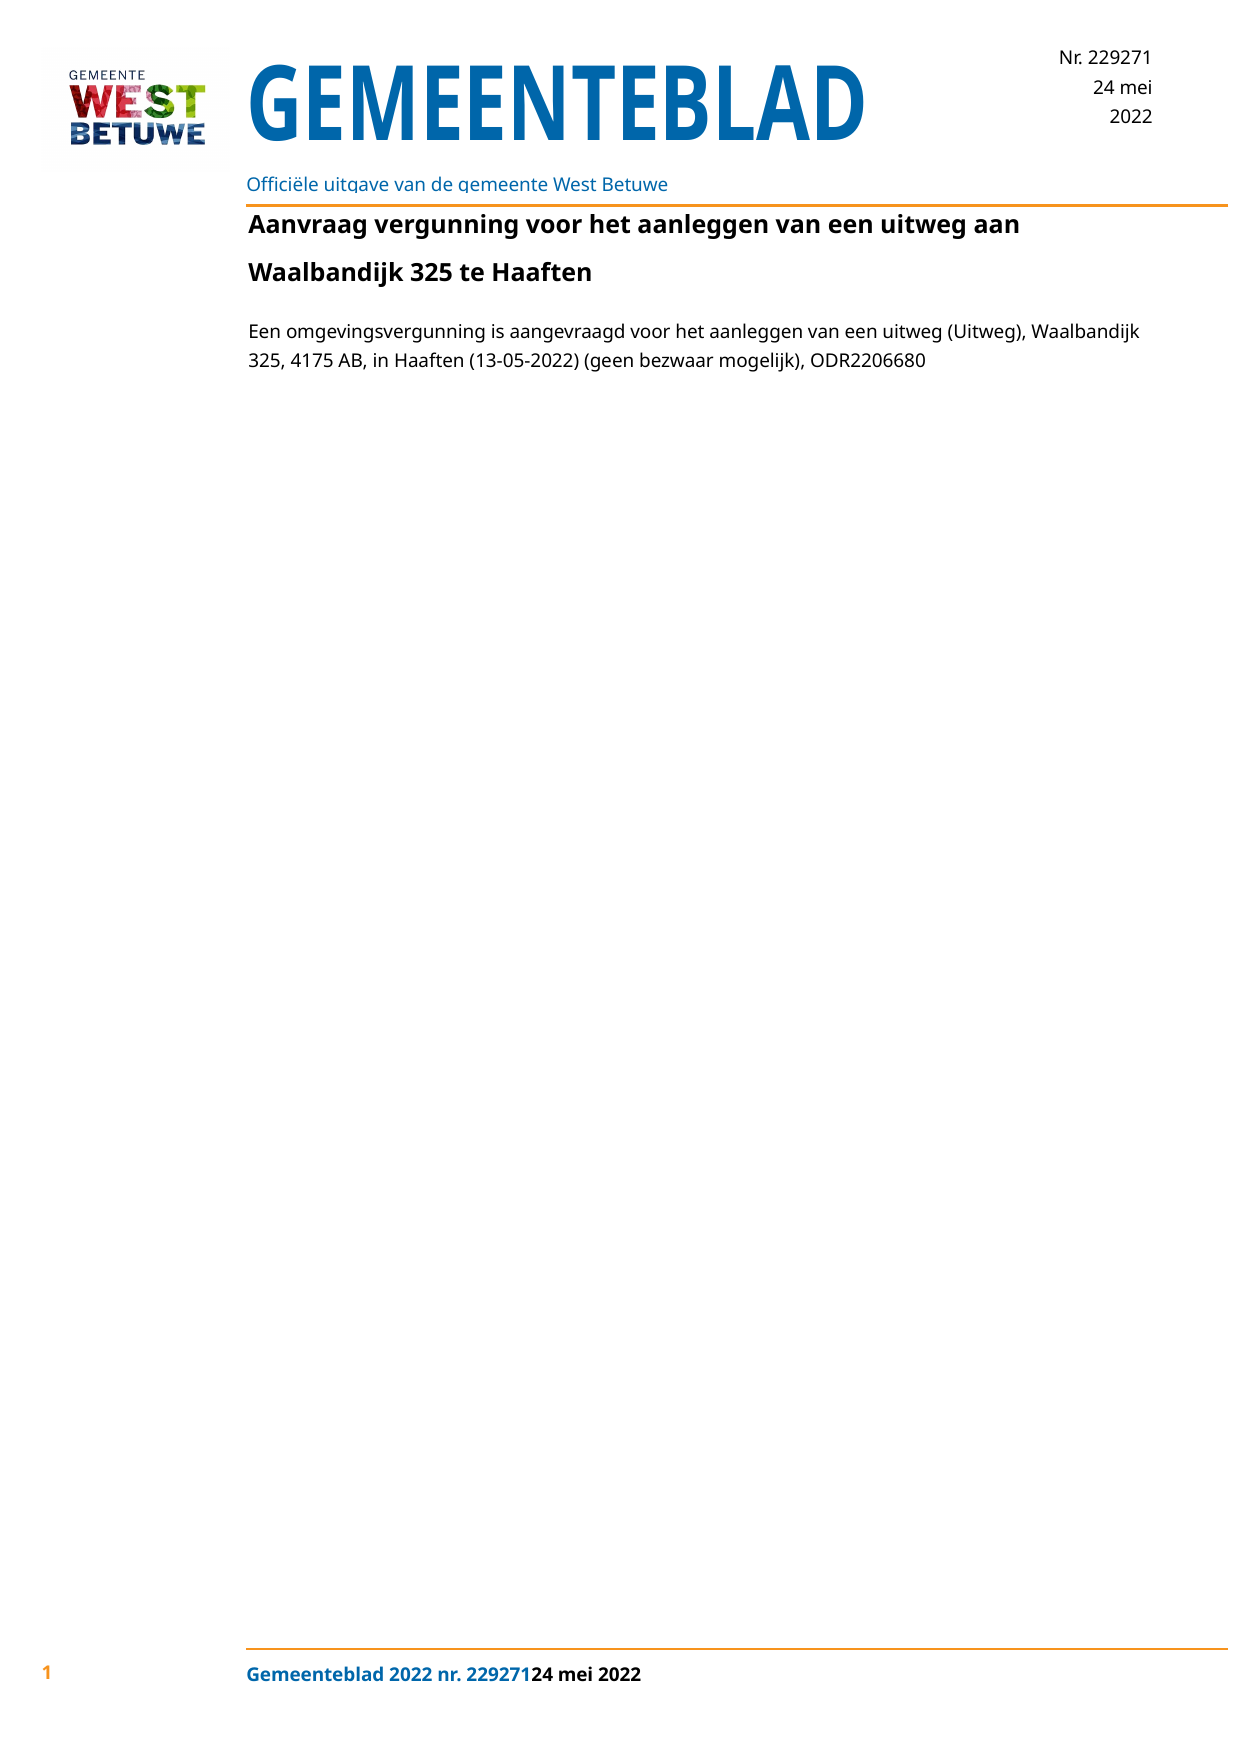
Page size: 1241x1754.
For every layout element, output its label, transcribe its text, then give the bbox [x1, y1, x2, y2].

text Een omgevingsvergunning is aangevraagd voor het aanleggen van een uitweg (Uitweg), Waalbandijk 325, 4175 AB, in Haaften (13-05-2022) (geen bezwaar mogelijk), ODR2206680 [248, 318, 1152, 373]
picture [41, 47, 231, 172]
text Aanvraag vergunning voor het aanleggen van een uitweg aan Waalbandijk 325 te Haaften [248, 207, 1152, 288]
